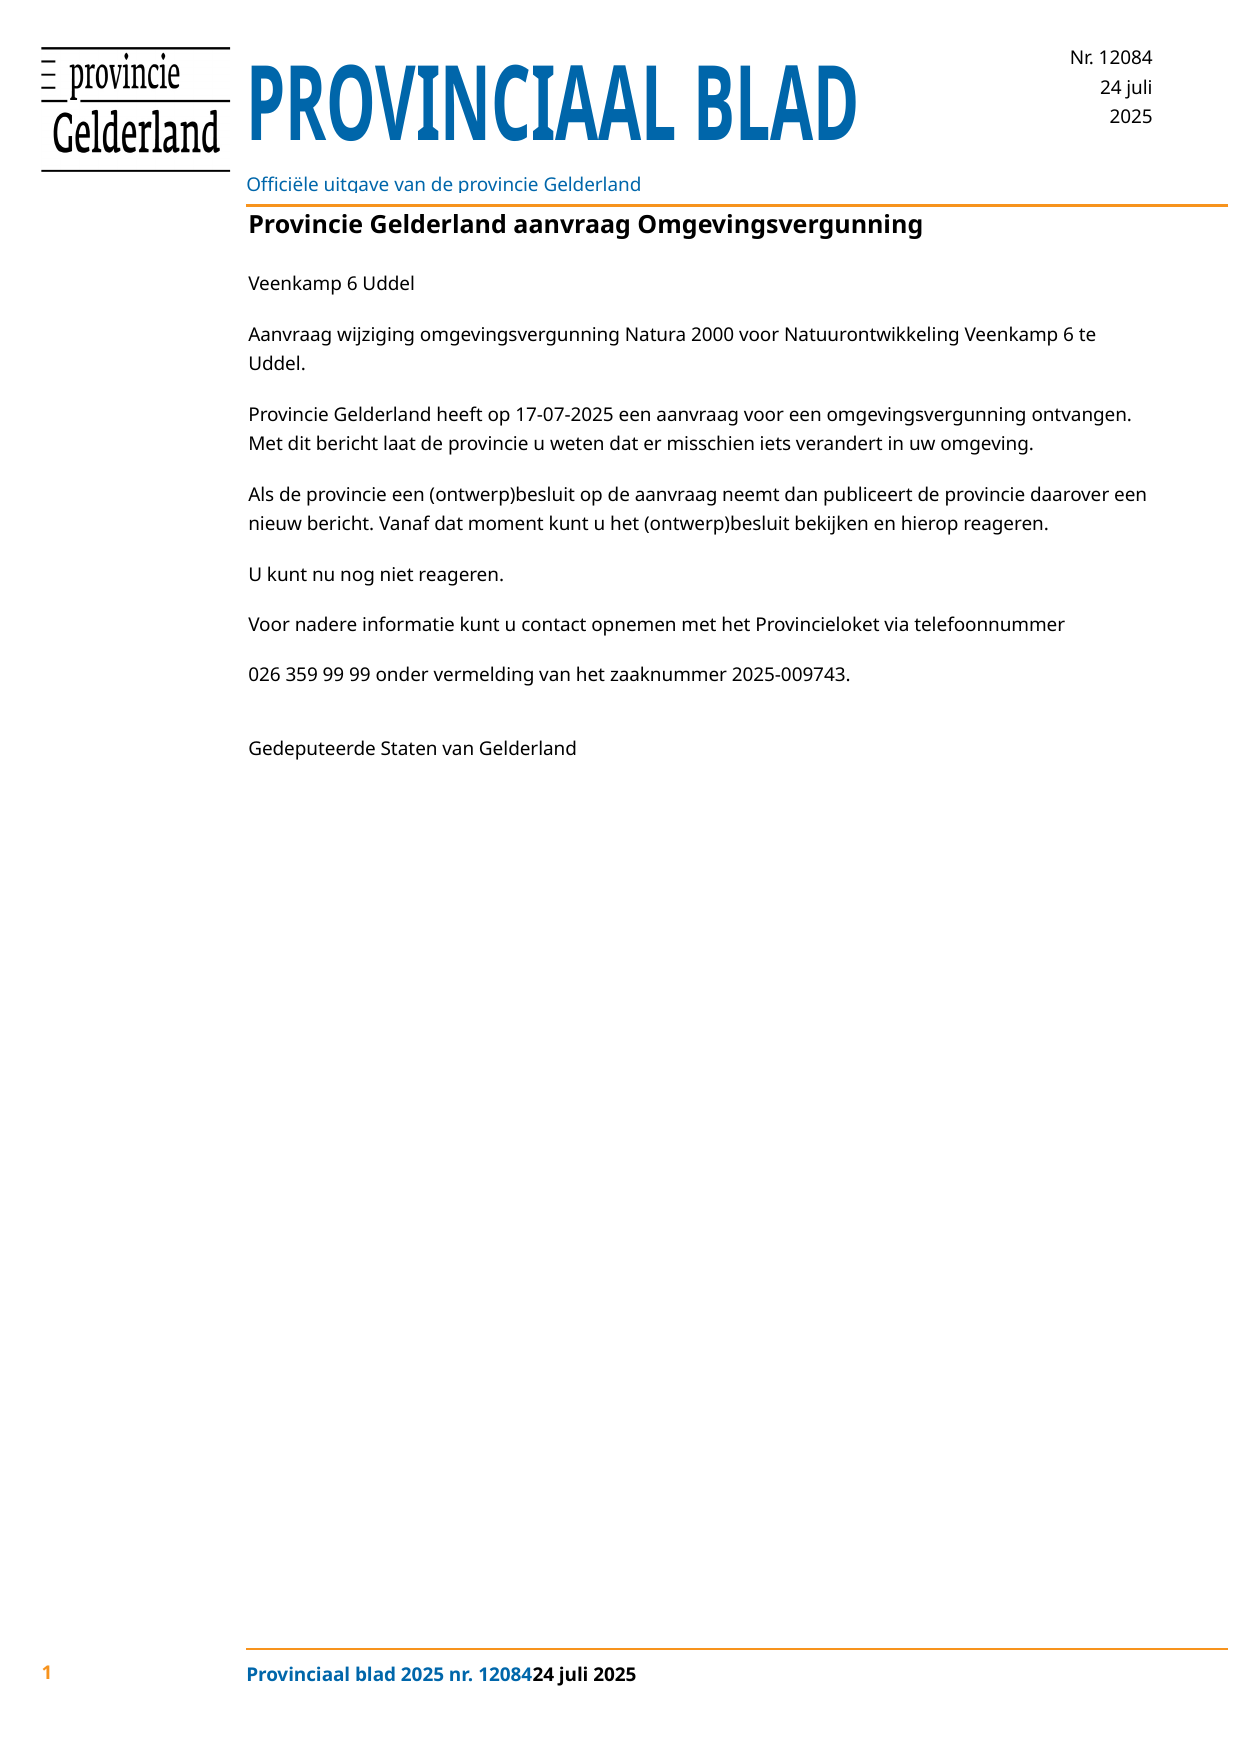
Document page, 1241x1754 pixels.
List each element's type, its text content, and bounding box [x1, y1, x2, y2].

picture [41, 47, 231, 172]
text Provincie Gelderland heeft op 17-07-2025 een aanvraag voor een omgevingsvergunning ontvangen. Met dit bericht laat de provincie u weten dat er misschien iets verandert in uw omgeving. [248, 401, 1152, 456]
text Veenkamp 6 Uddel [248, 270, 1152, 296]
text Provincie Gelderland aanvraag Omgevingsvergunning [248, 207, 1152, 241]
text 026 359 99 99 onder vermelding van het zaaknummer 2025-009743. [248, 662, 1152, 687]
text U kunt nu nog niet reageren. [248, 561, 1152, 586]
text Als de provincie een (ontwerp)besluit op de aanvraag neemt dan publiceert de provincie daarover een nieuw bericht. Vanaf dat moment kunt u het (ontwerp)besluit bekijken en hierop reageren. [248, 481, 1152, 536]
text Aanvraag wijziging omgevingsvergunning Natura 2000 voor Natuurontwikkeling Veenkamp 6 te Uddel. [248, 321, 1152, 376]
text Gedeputeerde Staten van Gelderland [248, 735, 1152, 761]
text Voor nadere informatie kunt u contact opnemen met het Provincieloket via telefoonnummer [248, 611, 1152, 637]
